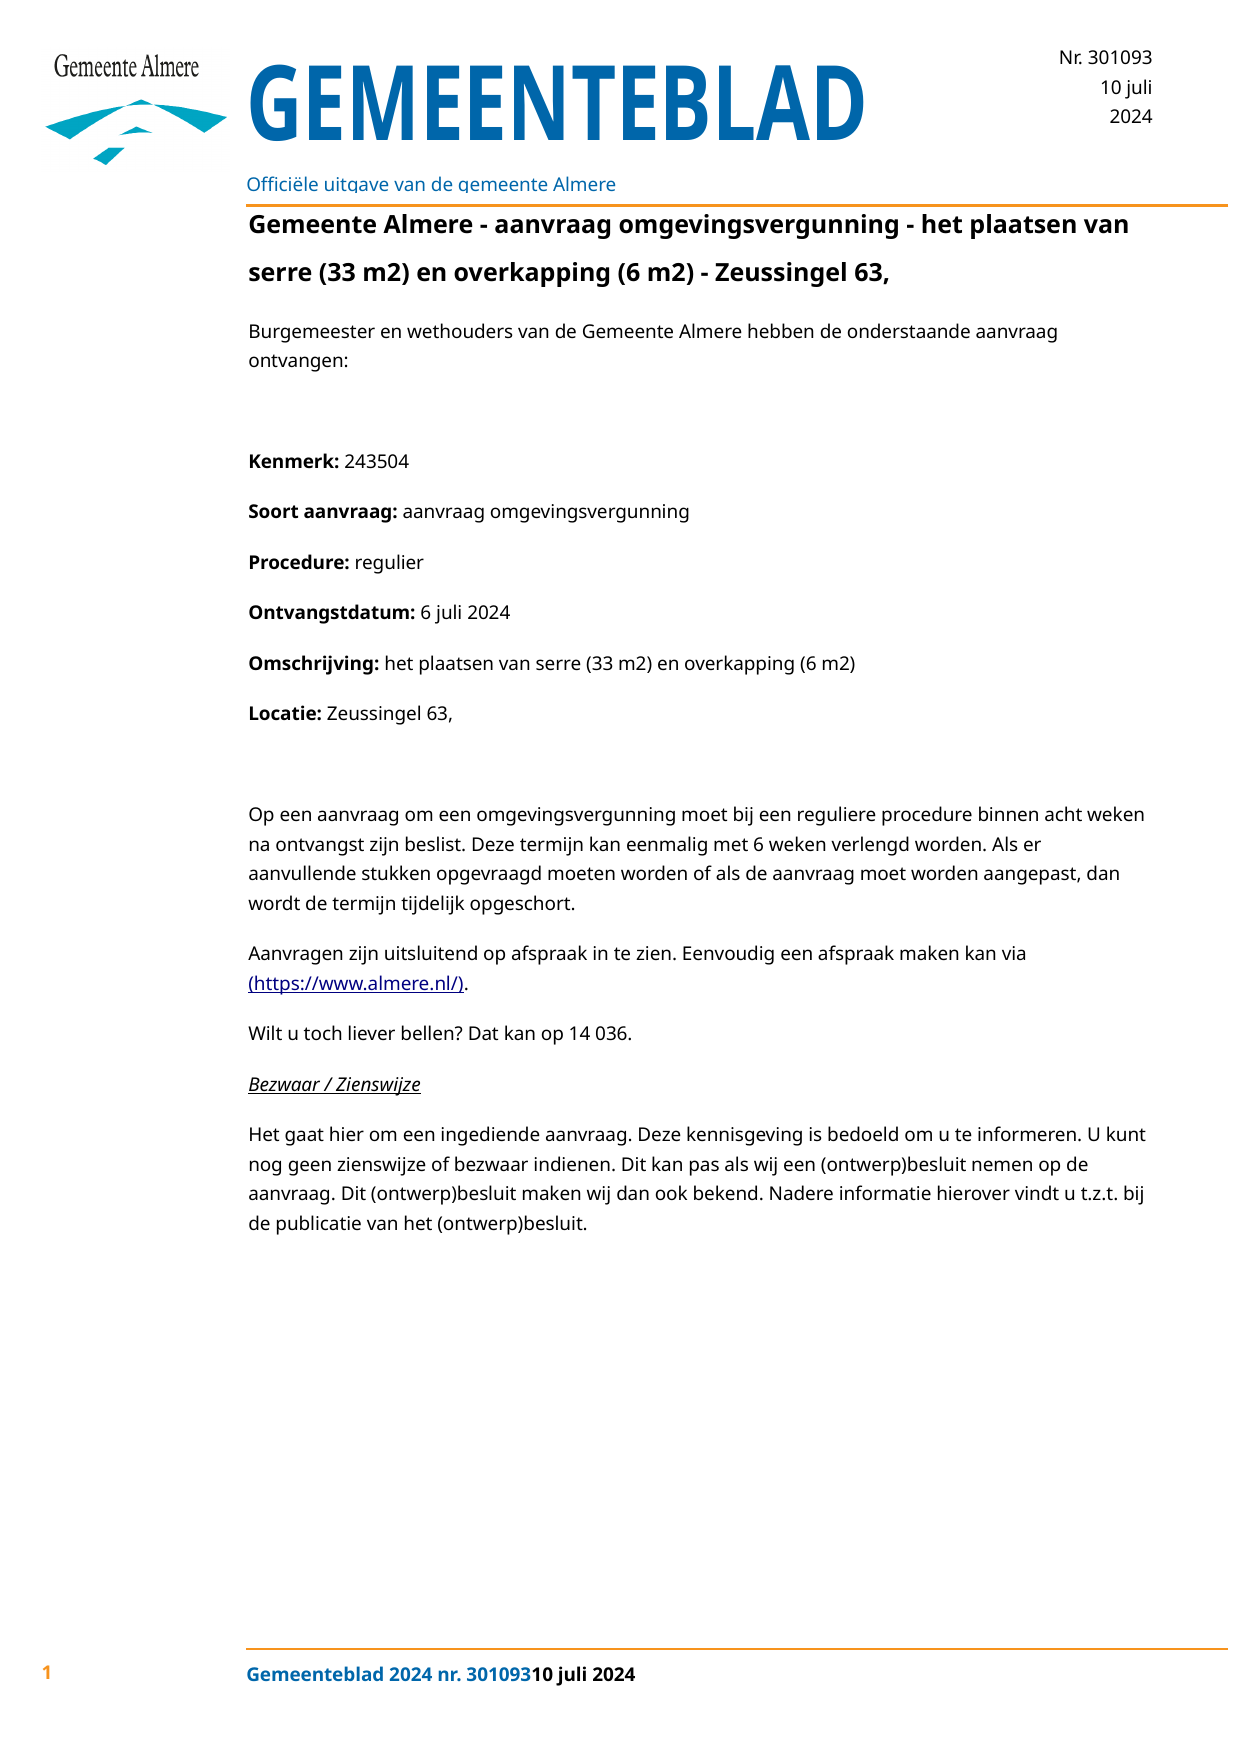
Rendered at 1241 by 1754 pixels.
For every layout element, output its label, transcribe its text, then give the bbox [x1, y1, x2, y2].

text Op een aanvraag om een omgevingsvergunning moet bij een reguliere procedure binnen acht weken na ontvangst zijn beslist. Deze termijn kan eenmalig met 6 weken verlengd worden. Als er aanvullende stukken opgevraagd moeten worden of als de aanvraag moet worden aangepast, dan wordt de termijn tijdelijk opgeschort. [248, 801, 1152, 916]
text Procedure: regulier [248, 549, 1152, 575]
text Het gaat hier om een ingediende aanvraag. Deze kennisgeving is bedoeld om u te informeren. U kunt nog geen zienswijze of bezwaar indienen. Dit kan pas als wij een (ontwerp)besluit nemen op de aanvraag. Dit (ontwerp)besluit maken wij dan ook bekend. Nadere informatie hierover vindt u t.z.t. bij de publicatie van het (ontwerp)besluit. [248, 1121, 1152, 1236]
text Omschrijving: het plaatsen van serre (33 m2) en overkapping (6 m2) [248, 650, 1152, 676]
text Soort aanvraag: aanvraag omgevingsvergunning [248, 499, 1152, 524]
picture [41, 47, 231, 172]
text Bezwaar / Zienswijze [248, 1071, 1152, 1097]
text Locatie: Zeussingel 63, [248, 700, 1152, 726]
text Gemeente Almere - aanvraag omgevingsvergunning - het plaatsen van serre (33 m2) en overkapping (6 m2) - Zeussingel 63, [248, 207, 1152, 288]
text Burgemeester en wethouders van de Gemeente Almere hebben de onderstaande aanvraag ontvangen: [248, 318, 1152, 373]
text Aanvragen zijn uitsluitend op afspraak in te zien. Eenvoudig een afspraak maken kan via (https://www.almere.nl/). [248, 940, 1152, 996]
text Kenmerk: 243504 [248, 448, 1152, 474]
text Wilt u toch liever bellen? Dat kan op 14 036. [248, 1020, 1152, 1046]
text Ontvangstdatum: 6 juli 2024 [248, 599, 1152, 625]
